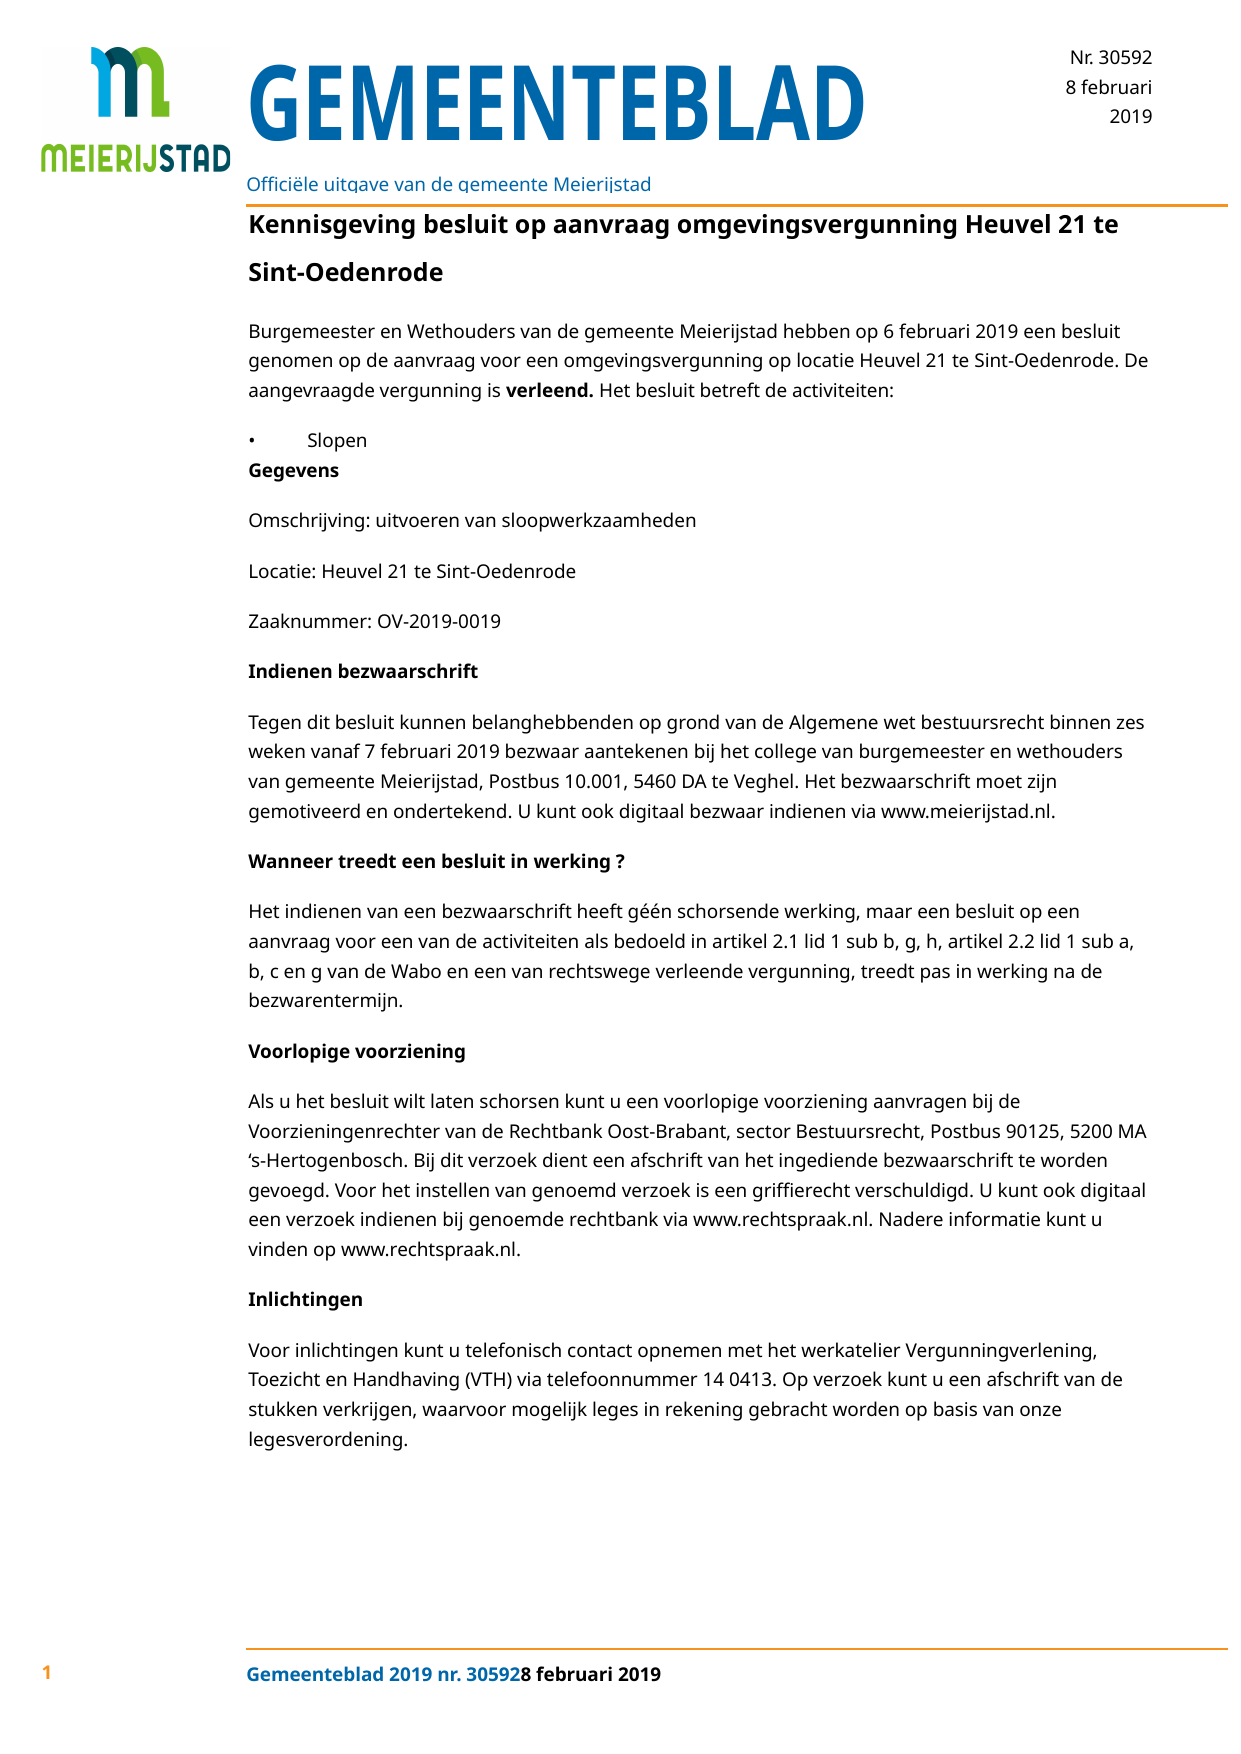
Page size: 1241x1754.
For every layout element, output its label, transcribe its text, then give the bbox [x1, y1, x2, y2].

text Wanneer treedt een besluit in werking ? [248, 848, 1152, 874]
text Als u het besluit wilt laten schorsen kunt u een voorlopige voorziening aanvragen bij de Voorzieningenrechter van de Rechtbank Oost-Brabant, sector Bestuursrecht, Postbus 90125, 5200 MA ‘s-Hertogenbosch. Bij dit verzoek dient een afschrift van het ingediende bezwaarschrift te worden gevoegd. Voor het instellen van genoemd verzoek is een griffierecht verschuldigd. U kunt ook digitaal een verzoek indienen bij genoemde rechtbank via www.rechtspraak.nl. Nadere informatie kunt u vinden op www.rechtspraak.nl. [248, 1088, 1152, 1262]
text Gegevens [248, 457, 1152, 483]
text Kennisgeving besluit op aanvraag omgevingsvergunning Heuvel 21 te Sint-Oedenrode [248, 207, 1152, 288]
text Zaaknummer: OV-2019-0019 [248, 608, 1152, 634]
text Indienen bezwaarschrift [248, 659, 1152, 684]
text Voor inlichtingen kunt u telefonisch contact opnemen met het werkatelier Vergunningverlening, Toezicht en Handhaving (VTH) via telefoonnummer 14 0413. Op verzoek kunt u een afschrift van de stukken verkrijgen, waarvoor mogelijk leges in rekening gebracht worden op basis van onze legesverordening. [248, 1337, 1152, 1452]
list Slopen [248, 427, 1152, 453]
text Locatie: Heuvel 21 te Sint-Oedenrode [248, 558, 1152, 584]
text Burgemeester en Wethouders van de gemeente Meierijstad hebben op 6 februari 2019 een besluit genomen op de aanvraag voor een omgevingsvergunning op locatie Heuvel 21 te Sint-Oedenrode. De aangevraagde vergunning is verleend. Het besluit betreft de activiteiten: [248, 318, 1152, 403]
text Omschrijving: uitvoeren van sloopwerkzaamheden [248, 507, 1152, 533]
text Het indienen van een bezwaarschrift heeft géén schorsende werking, maar een besluit op een aanvraag voor een van de activiteiten als bedoeld in artikel 2.1 lid 1 sub b, g, h, artikel 2.2 lid 1 sub a, b, c en g van de Wabo en een van rechtswege verleende vergunning, treedt pas in werking na de bezwarentermijn. [248, 899, 1152, 1013]
text Voorlopige voorziening [248, 1038, 1152, 1064]
picture [41, 47, 231, 172]
text Inlichtingen [248, 1287, 1152, 1312]
text Tegen dit besluit kunnen belanghebbenden op grond van de Algemene wet bestuursrecht binnen zes weken vanaf 7 februari 2019 bezwaar aantekenen bij het college van burgemeester en wethouders van gemeente Meierijstad, Postbus 10.001, 5460 DA te Veghel. Het bezwaarschrift moet zijn gemotiveerd en ondertekend. U kunt ook digitaal bezwaar indienen via www.meierijstad.nl. [248, 709, 1152, 824]
